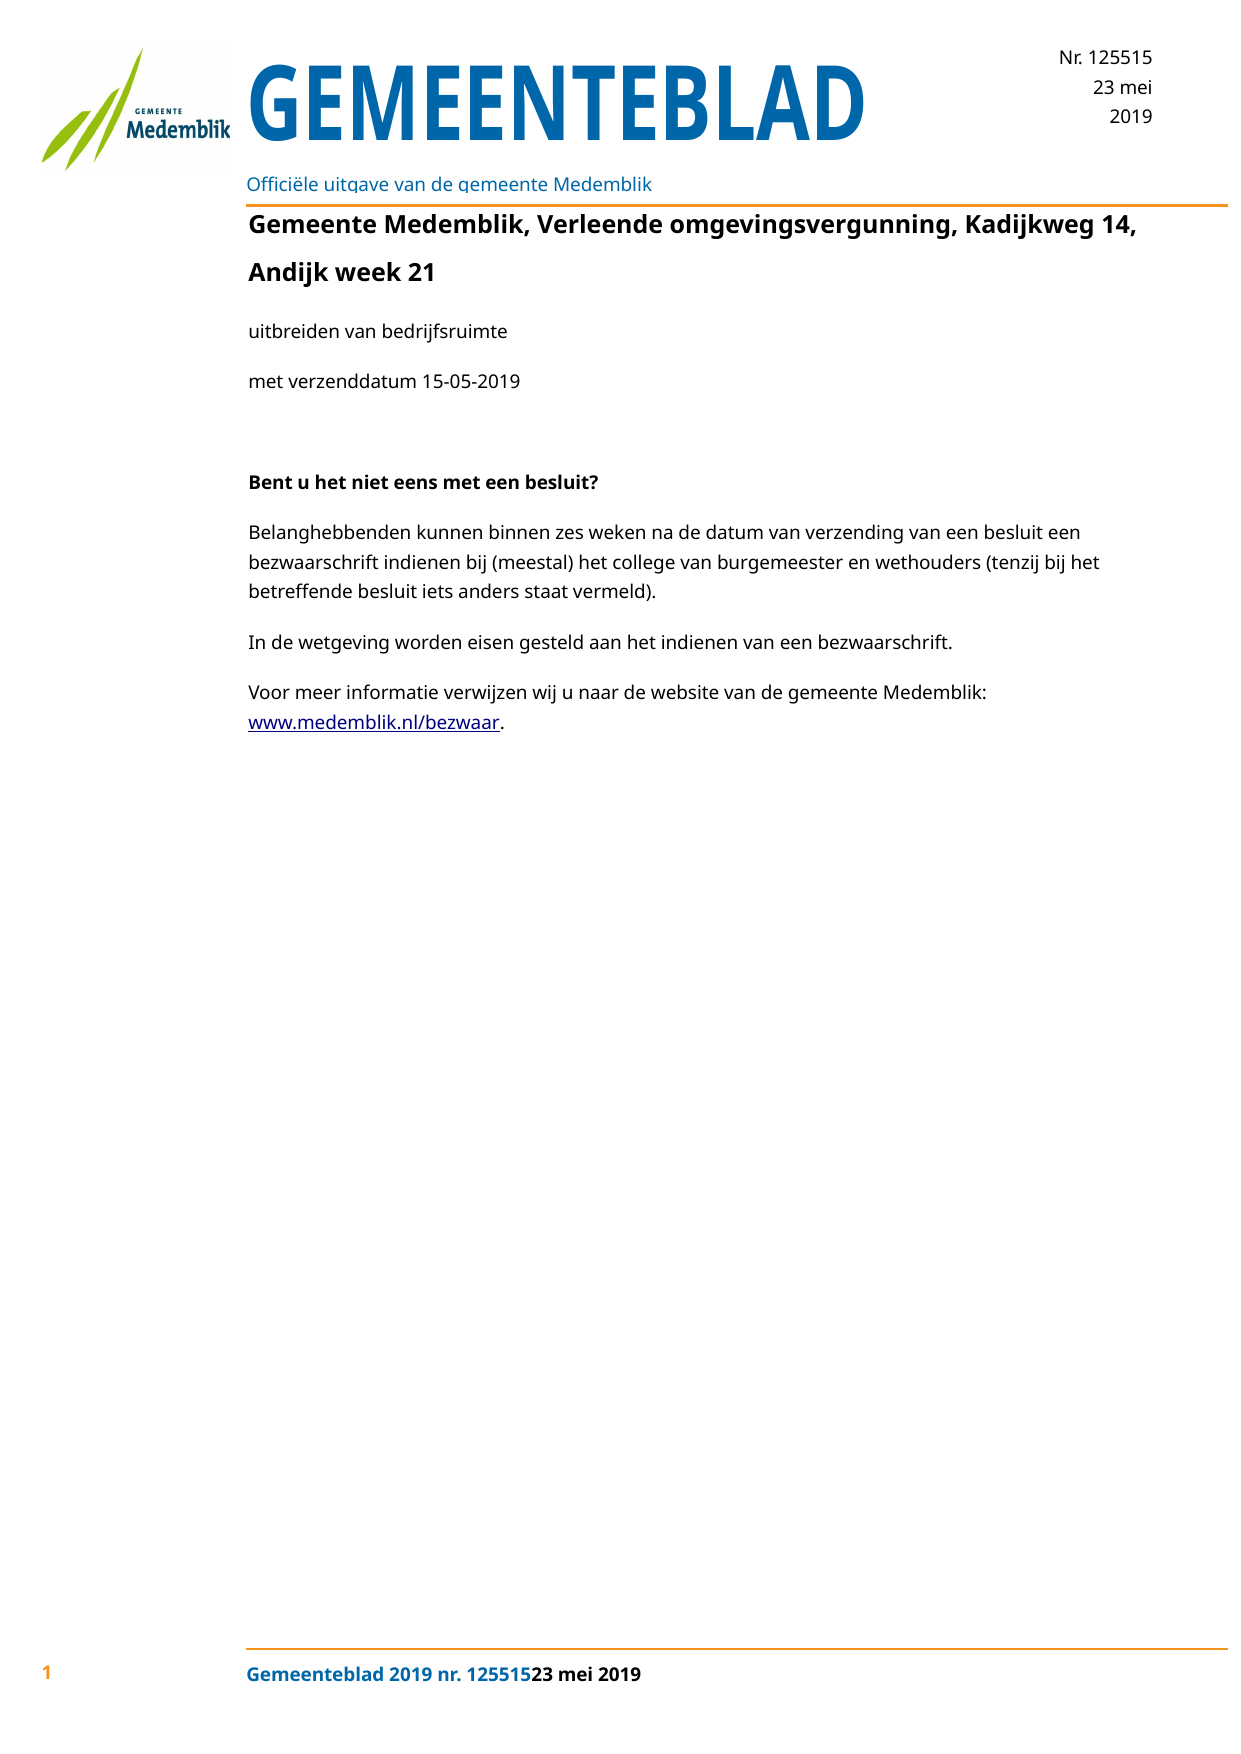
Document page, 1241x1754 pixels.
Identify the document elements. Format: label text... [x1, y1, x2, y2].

text Gemeente Medemblik, Verleende omgevingsvergunning, Kadijkweg 14, Andijk week 21 [248, 207, 1152, 288]
text uitbreiden van bedrijfsruimte [248, 318, 1152, 344]
text Voor meer informatie verwijzen wij u naar de website van de gemeente Medemblik: www.medemblik.nl/bezwaar. [248, 679, 1152, 735]
text met verzenddatum 15-05-2019 [248, 368, 1152, 394]
picture [41, 47, 231, 172]
text Bent u het niet eens met een besluit? [248, 469, 1152, 495]
text In de wetgeving worden eisen gesteld aan het indienen van een bezwaarschrift. [248, 629, 1152, 655]
text Belanghebbenden kunnen binnen zes weken na de datum van verzending van een besluit een bezwaarschrift indienen bij (meestal) het college van burgemeester en wethouders (tenzij bij het betreffende besluit iets anders staat vermeld). [248, 519, 1152, 604]
